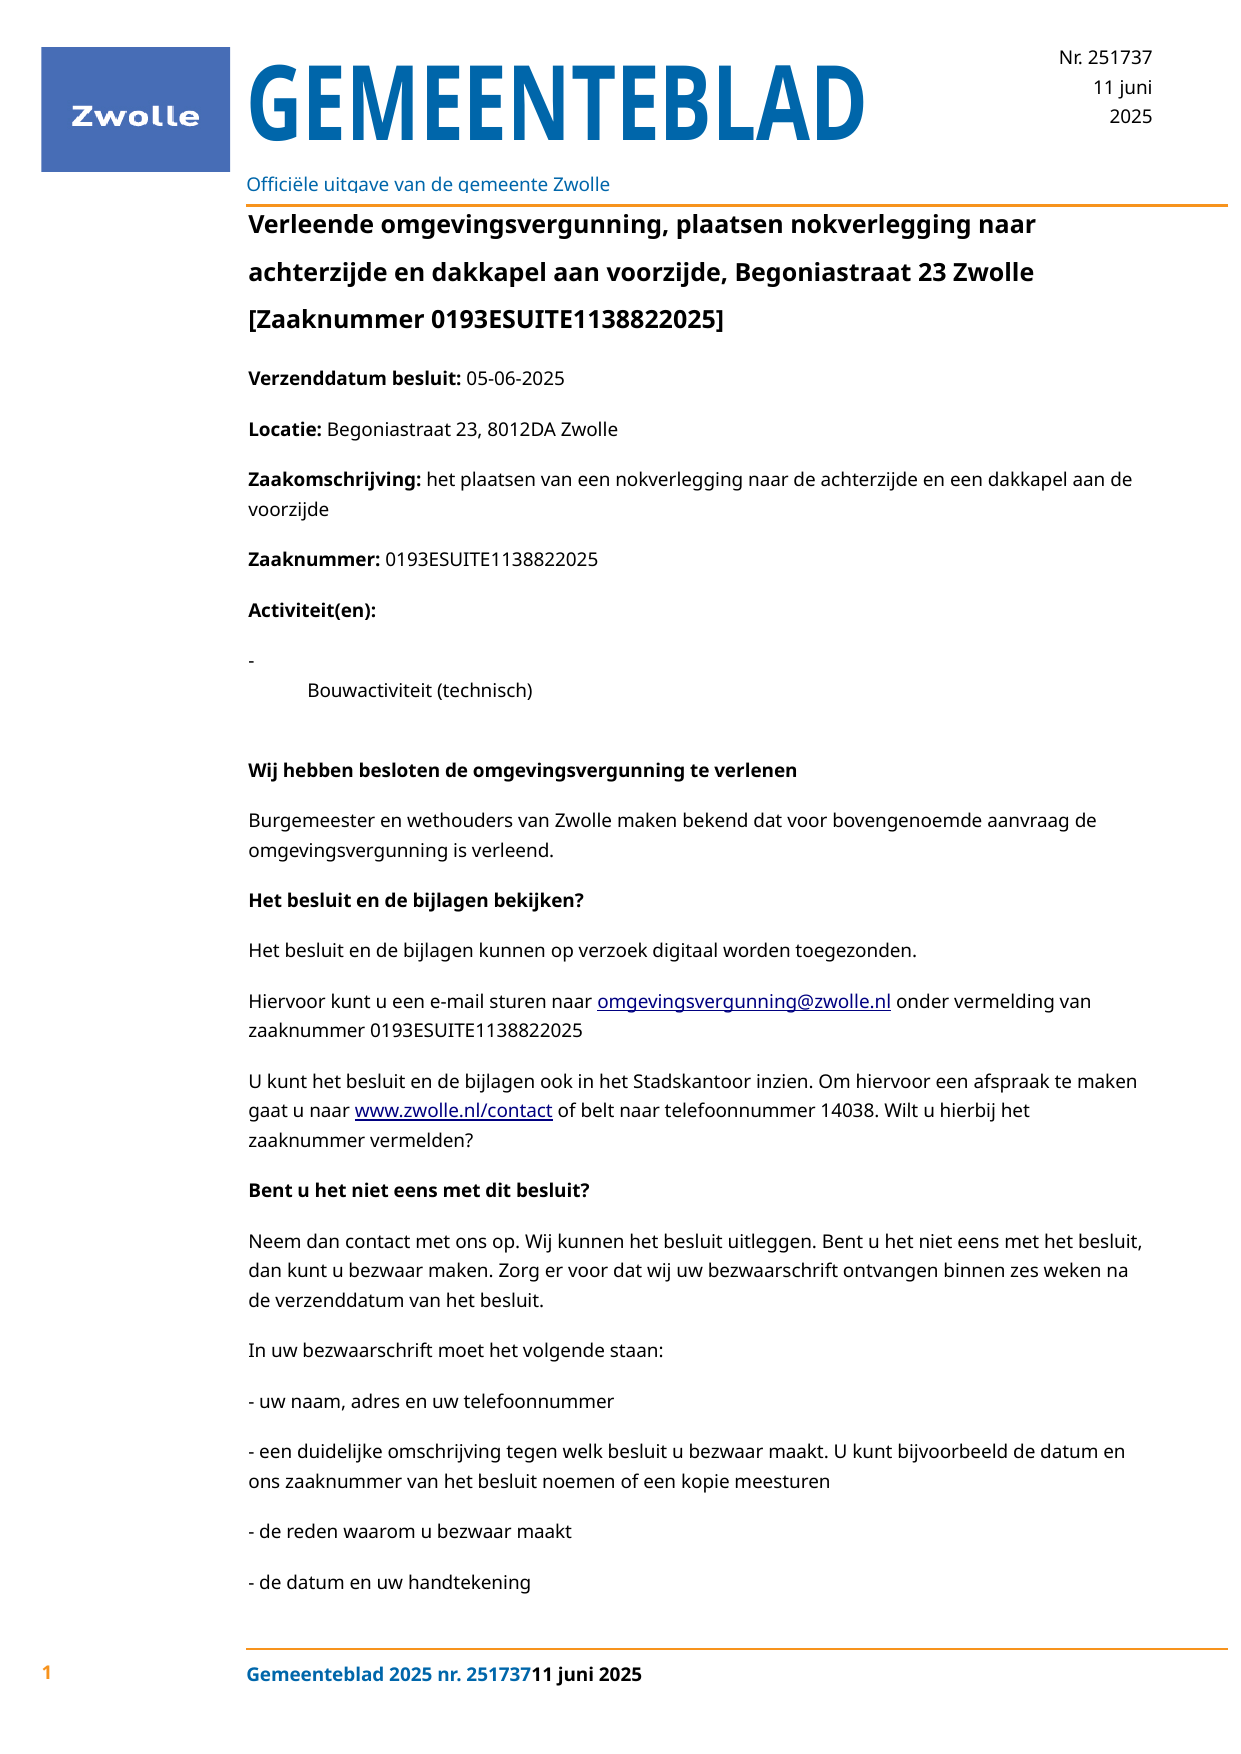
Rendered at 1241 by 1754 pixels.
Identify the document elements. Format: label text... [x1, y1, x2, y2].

text Activiteit(en): [248, 597, 1152, 622]
text - de datum en uw handtekening [248, 1569, 1152, 1594]
text Zaaknummer: 0193ESUITE1138822025 [248, 546, 1152, 572]
text Locatie: Begoniastraat 23, 8012DA Zwolle [248, 416, 1152, 442]
text Verleende omgevingsvergunning, plaatsen nokverlegging naar achterzijde en dakkapel aan voorzijde, Begoniastraat 23 Zwolle [Zaaknummer 0193ESUITE1138822025] [248, 207, 1152, 336]
picture [41, 47, 231, 172]
text Hiervoor kunt u een e-mail sturen naar omgevingsvergunning@zwolle.nl onder vermelding van zaaknummer 0193ESUITE1138822025 [248, 988, 1152, 1043]
text In uw bezwaarschrift moet het volgende staan: [248, 1338, 1152, 1363]
text - een duidelijke omschrijving tegen welk besluit u bezwaar maakt. U kunt bijvoorbeeld de datum en ons zaaknummer van het besluit noemen of een kopie meesturen [248, 1438, 1152, 1494]
text U kunt het besluit en de bijlagen ook in het Stadskantoor inzien. Om hiervoor een afspraak te maken gaat u naar www.zwolle.nl/contact of belt naar telefoonnummer 14038. Wilt u hierbij het zaaknummer vermelden? [248, 1068, 1152, 1153]
list Bouwactiviteit (technisch) [248, 677, 1152, 702]
text Bent u het niet eens met dit besluit? [248, 1178, 1152, 1203]
text Neem dan contact met ons op. Wij kunnen het besluit uitleggen. Bent u het niet eens met het besluit, dan kunt u bezwaar maken. Zorg er voor dat wij uw bezwaarschrift ontvangen binnen zes weken na de verzenddatum van het besluit. [248, 1228, 1152, 1313]
text Verzenddatum besluit: 05-06-2025 [248, 366, 1152, 391]
text Het besluit en de bijlagen bekijken? [248, 887, 1152, 913]
text - uw naam, adres en uw telefoonnummer [248, 1388, 1152, 1414]
text Zaakomschrijving: het plaatsen van een nokverlegging naar de achterzijde en een dakkapel aan de voorzijde [248, 466, 1152, 522]
text Het besluit en de bijlagen kunnen op verzoek digitaal worden toegezonden. [248, 938, 1152, 963]
text Wij hebben besloten de omgevingsvergunning te verlenen [248, 757, 1152, 782]
text Burgemeester en wethouders van Zwolle maken bekend dat voor bovengenoemde aanvraag de omgevingsvergunning is verleend. [248, 807, 1152, 862]
text - de reden waarom u bezwaar maakt [248, 1518, 1152, 1544]
